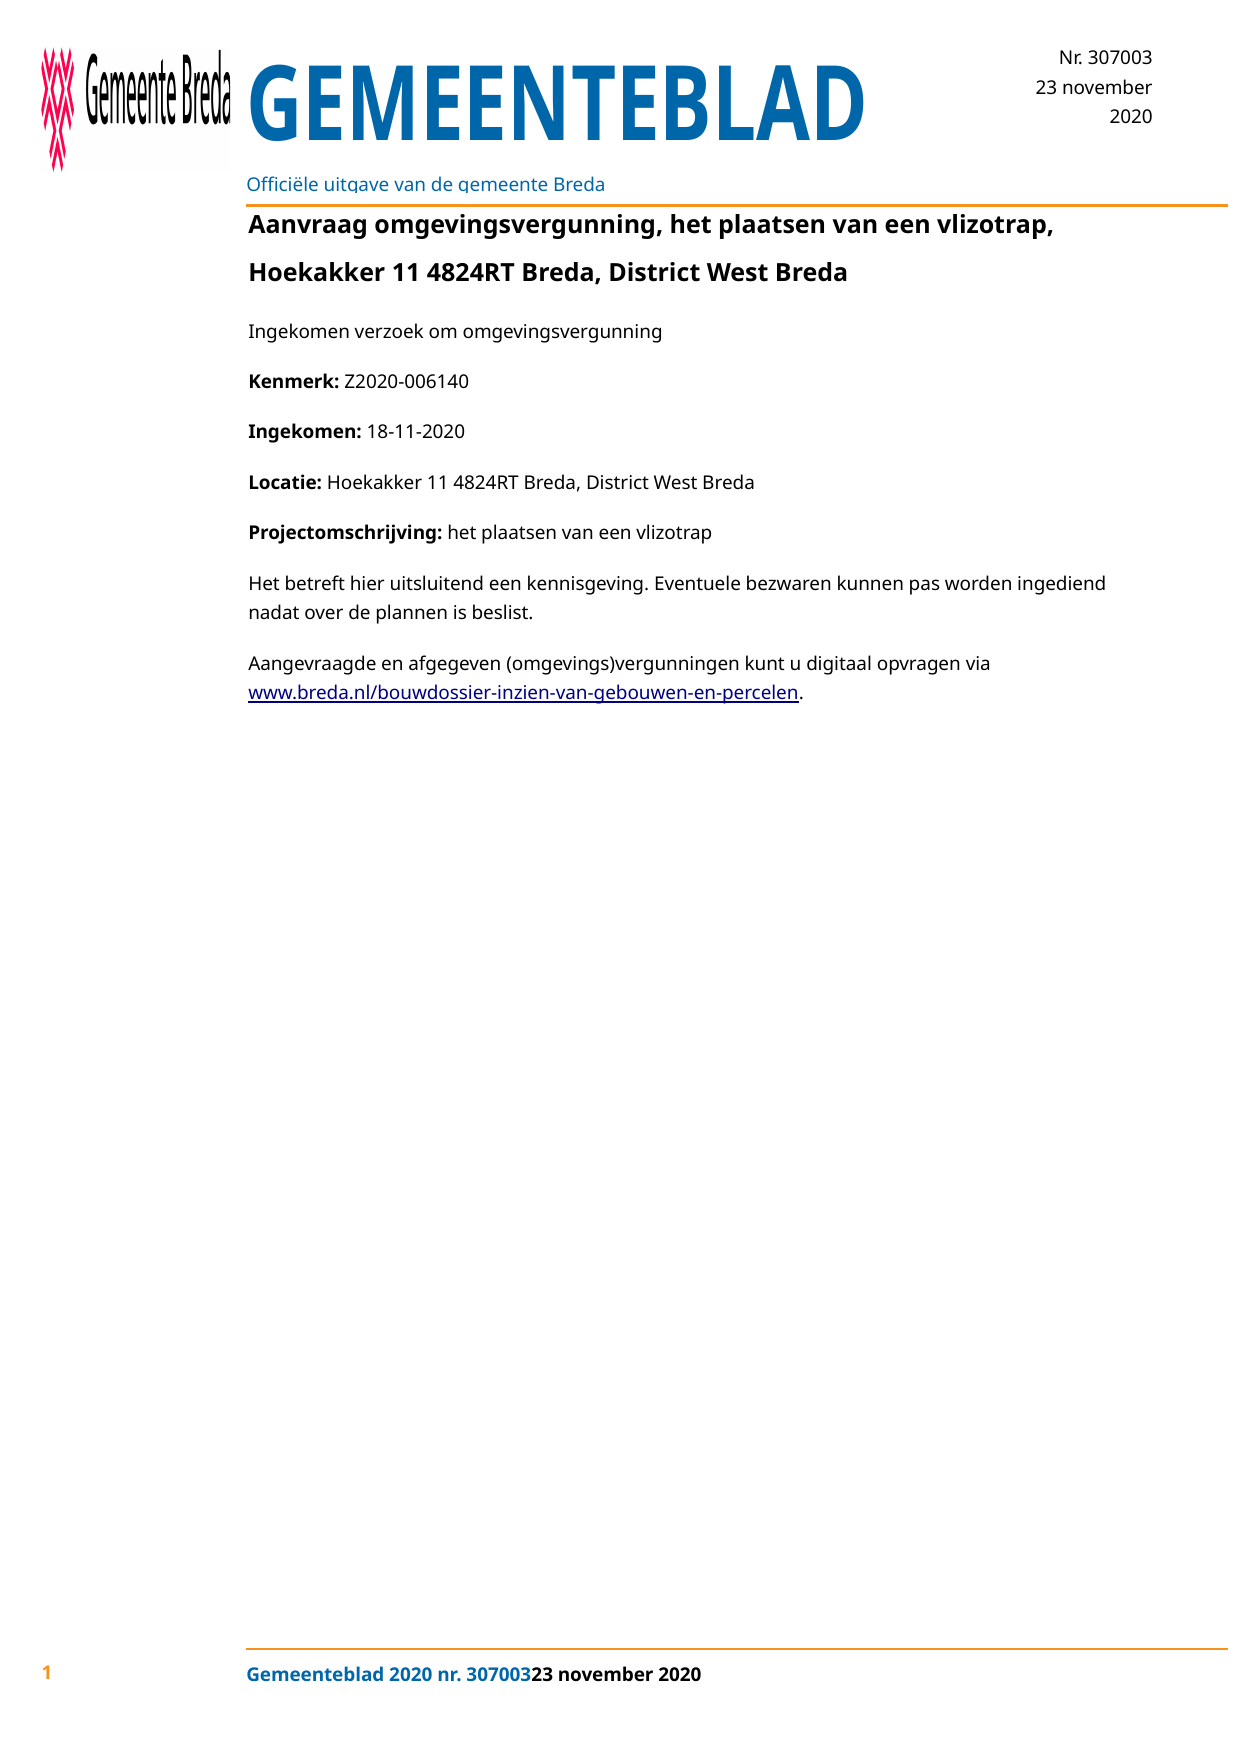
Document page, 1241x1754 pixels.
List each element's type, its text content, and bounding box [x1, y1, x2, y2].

text Ingekomen verzoek om omgevingsvergunning [248, 318, 1152, 344]
text Kenmerk: Z2020-006140 [248, 368, 1152, 394]
text Het betreft hier uitsluitend een kennisgeving. Eventuele bezwaren kunnen pas worden ingediend nadat over de plannen is beslist. [248, 570, 1152, 625]
text Locatie: Hoekakker 11 4824RT Breda, District West Breda [248, 469, 1152, 495]
text Ingekomen: 18-11-2020 [248, 419, 1152, 444]
text Projectomschrijving: het plaatsen van een vlizotrap [248, 519, 1152, 545]
text Aangevraagde en afgegeven (omgevings)vergunningen kunt u digitaal opvragen via www.breda.nl/bouwdossier-inzien-van-gebouwen-en-percelen. [248, 650, 1152, 705]
picture [41, 47, 231, 172]
text Aanvraag omgevingsvergunning, het plaatsen van een vlizotrap, Hoekakker 11 4824RT Breda, District West Breda [248, 207, 1152, 288]
